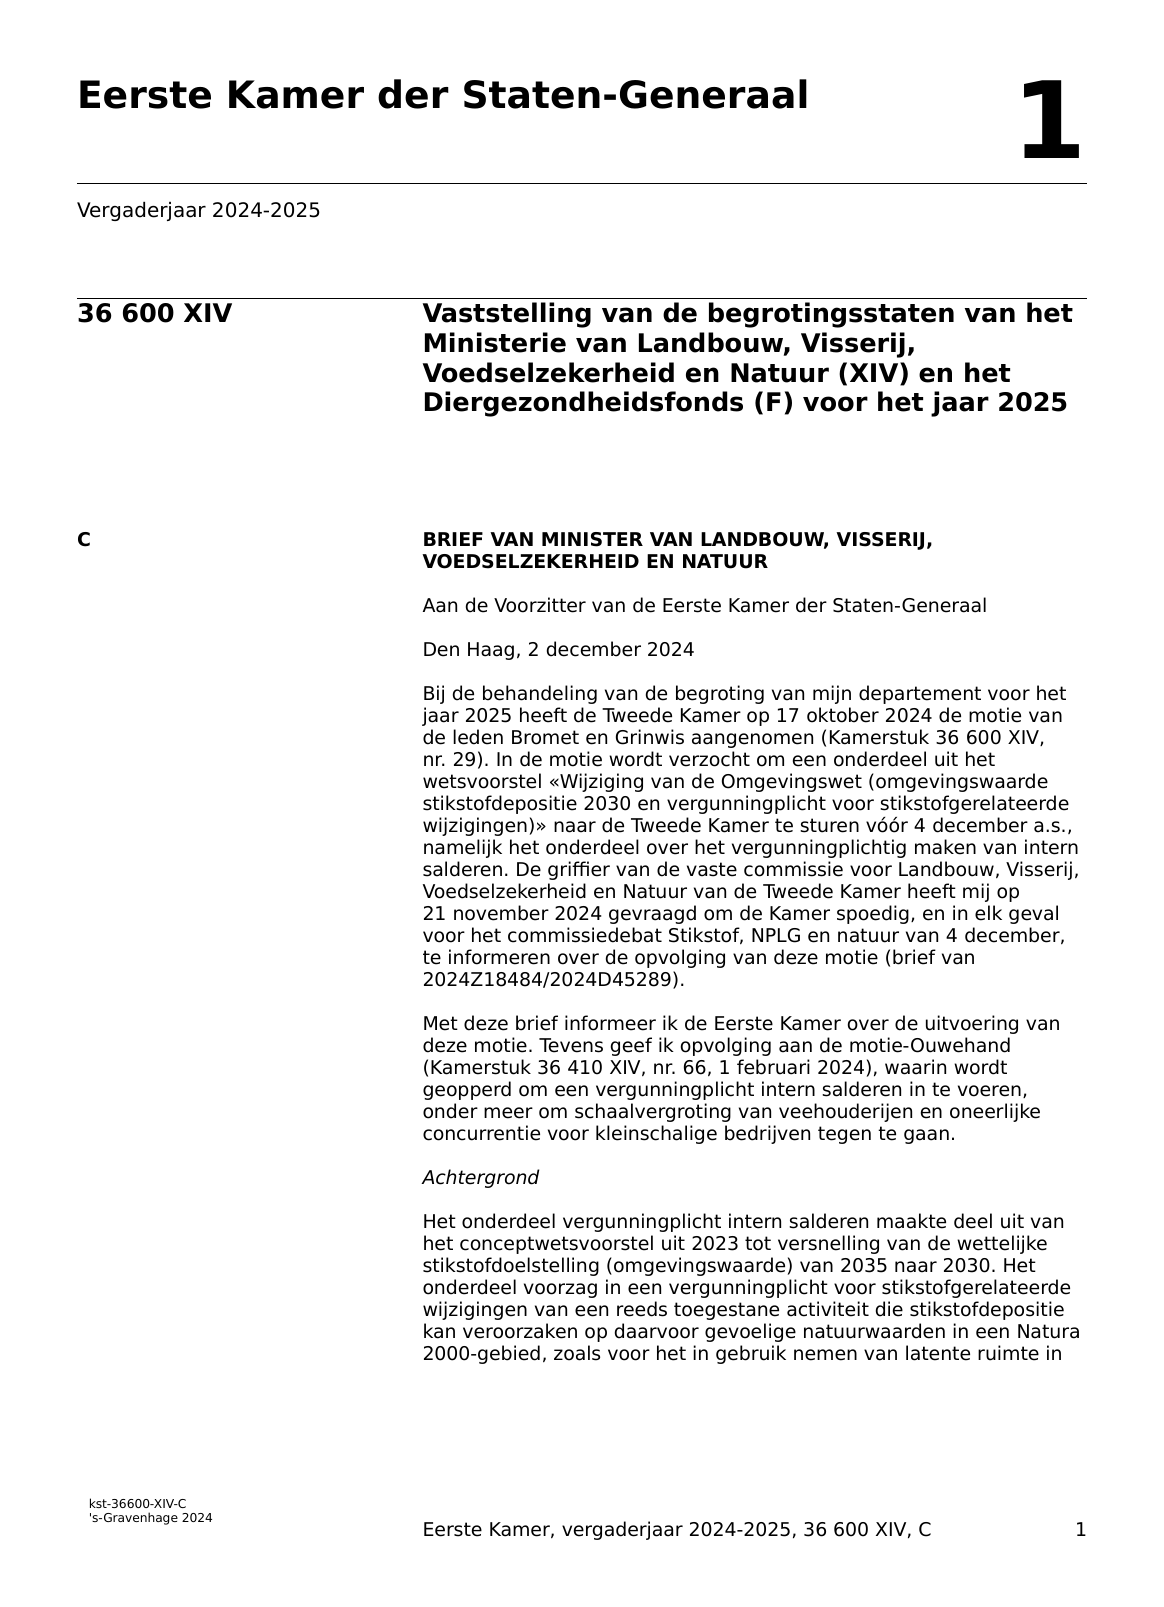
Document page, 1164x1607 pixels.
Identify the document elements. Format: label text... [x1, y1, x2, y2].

text Den Haag, 2 december 2024 [422, 639, 1087, 661]
table_cell Vergaderjaar 2024-2025 [77, 184, 1087, 298]
text Bij de behandeling van de begroting van mijn departement voor het jaar 2025 heeft de Tweede Kamer op 17 oktober 2024 de motie van de leden Bromet en Grinwis aangenomen (Kamerstuk 36 600 XIV, nr. 29). In de motie wordt verzocht om een onderdeel uit het wetsvoorstel «Wijziging van de Omgevingswet (omgevingswaarde stikstofdepositie 2030 en vergunningplicht voor stikstofgerelateerde wijzigingen)» naar de Tweede Kamer te sturen vóór 4 december a.s., namelijk het onderdeel over het vergunningplichtig maken van intern salderen. De griffier van de vaste commissie voor Landbouw, Visserij, Voedselzekerheid en Natuur van de Tweede Kamer heeft mij op 21 november 2024 gevraagd om de Kamer spoedig, en in elk geval voor het commissiedebat Stikstof, NPLG en natuur van 4 december, te informeren over de opvolging van deze motie (brief van 2024Z18484/2024D45289). [422, 683, 1087, 991]
text Het onderdeel vergunningplicht intern salderen maakte deel uit van het conceptwetsvoorstel uit 2023 tot versnelling van de wettelijke stikstofdoelstelling (omgevingswaarde) van 2035 naar 2030. Het onderdeel voorzag in een vergunningplicht voor stikstofgerelateerde wijzigingen van een reeds toegestane activiteit die stikstofdepositie kan veroorzaken op daarvoor gevoelige natuurwaarden in een Natura 2000-gebied, zoals voor het in gebruik nemen van latente ruimte in [422, 1211, 1087, 1365]
subtitle 36 600 XIV Vaststelling van de begrotingsstaten van het Ministerie van Landbouw, Visserij, Voedselzekerheid en Natuur (XIV) en het Diergezondheidsfonds (F) voor het jaar 2025 [77, 299, 1087, 418]
text Met deze brief informeer ik de Eerste Kamer over de uitvoering van deze motie. Tevens geef ik opvolging aan de motie-Ouwehand (Kamerstuk 36 410 XIV, nr. 66, 1 februari 2024), waarin wordt geopperd om een vergunningplicht intern salderen in te voeren, onder meer om schaalvergroting van veehouderijen en oneerlijke concurrentie voor kleinschalige bedrijven tegen te gaan. [422, 1013, 1087, 1145]
table_header 1 [886, 59, 1087, 183]
text kst-36600-XIV-C [88, 1497, 323, 1511]
subtitle Achtergrond [422, 1167, 1087, 1189]
text 's-Gravenhage 2024 [88, 1511, 323, 1525]
table_header Eerste Kamer der Staten-Generaal [77, 59, 886, 183]
subtitle C BRIEF VAN MINISTER VAN LANDBOUW, VISSERIJ, VOEDSELZEKERHEID EN NATUUR [77, 529, 1087, 573]
text Aan de Voorzitter van de Eerste Kamer der Staten-Generaal [422, 595, 1087, 617]
